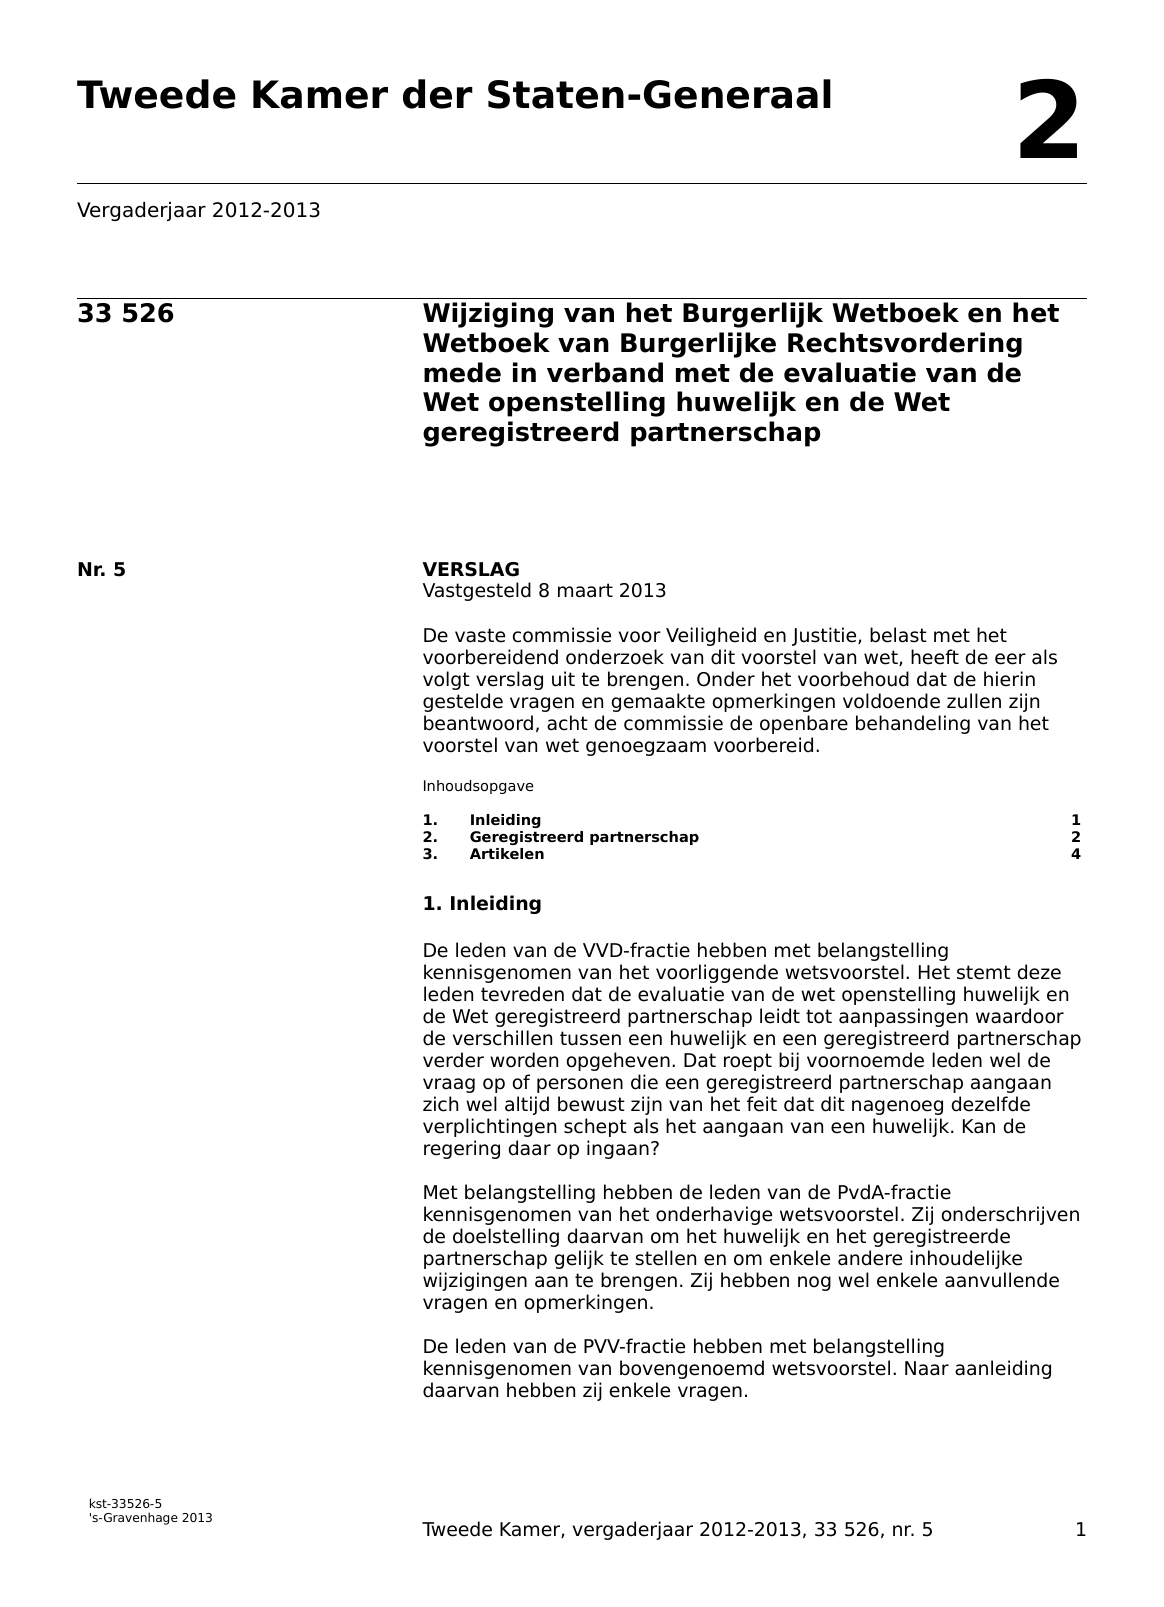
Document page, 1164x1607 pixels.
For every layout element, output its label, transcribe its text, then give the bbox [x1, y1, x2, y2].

table_cell 4 [1013, 846, 1087, 863]
text Vastgesteld 8 maart 2013 [422, 580, 1087, 602]
table_cell Vergaderjaar 2012-2013 [77, 184, 1087, 298]
table_header 2 [886, 59, 1087, 183]
table_cell 3. [422, 846, 463, 863]
table_cell [464, 795, 1013, 812]
table_cell 1 [1013, 812, 1087, 829]
table_cell Artikelen [464, 846, 1013, 863]
table_cell 2 [1013, 829, 1087, 846]
text kst-33526-5 [88, 1497, 323, 1511]
table_cell Geregistreerd partnerschap [464, 829, 1013, 846]
subtitle 1. Inleiding [422, 893, 1087, 915]
table_cell 2. [422, 829, 463, 846]
table_header Tweede Kamer der Staten-Generaal [77, 59, 886, 183]
table_header [1013, 778, 1087, 795]
text 's-Gravenhage 2013 [88, 1511, 323, 1525]
table_cell Inleiding [464, 812, 1013, 829]
subtitle Nr. 5 VERSLAG [77, 558, 1087, 580]
table_header Inhoudsopgave [422, 778, 1013, 795]
table_cell [1013, 795, 1087, 812]
text De leden van de PVV-fractie hebben met belangstelling kennisgenomen van bovengenoemd wetsvoorstel. Naar aanleiding daarvan hebben zij enkele vragen. [422, 1336, 1087, 1402]
text De leden van de VVD-fractie hebben met belangstelling kennisgenomen van het voorliggende wetsvoorstel. Het stemt deze leden tevreden dat de evaluatie van de wet openstelling huwelijk en de Wet geregistreerd partnerschap leidt tot aanpassingen waardoor de verschillen tussen een huwelijk en een geregistreerd partnerschap verder worden opgeheven. Dat roept bij voornoemde leden wel de vraag op of personen die een geregistreerd partnerschap aangaan zich wel altijd bewust zijn van het feit dat dit nagenoeg dezelfde verplichtingen schept als het aangaan van een huwelijk. Kan de regering daar op ingaan? [422, 940, 1087, 1160]
text Met belangstelling hebben de leden van de PvdA-fractie kennisgenomen van het onderhavige wetsvoorstel. Zij onderschrijven de doelstelling daarvan om het huwelijk en het geregistreerde partnerschap gelijk te stellen en om enkele andere inhoudelijke wijzigingen aan te brengen. Zij hebben nog wel enkele aanvullende vragen en opmerkingen. [422, 1182, 1087, 1314]
table_cell [422, 795, 463, 812]
table_cell 1. [422, 812, 463, 829]
subtitle 33 526 Wijziging van het Burgerlijk Wetboek en het Wetboek van Burgerlijke Rechtsvordering mede in verband met de evaluatie van de Wet openstelling huwelijk en de Wet geregistreerd partnerschap [77, 299, 1087, 447]
text De vaste commissie voor Veiligheid en Justitie, belast met het voorbereidend onderzoek van dit voorstel van wet, heeft de eer als volgt verslag uit te brengen. Onder het voorbehoud dat de hierin gestelde vragen en gemaakte opmerkingen voldoende zullen zijn beantwoord, acht de commissie de openbare behandeling van het voorstel van wet genoegzaam voorbereid. [422, 624, 1087, 756]
